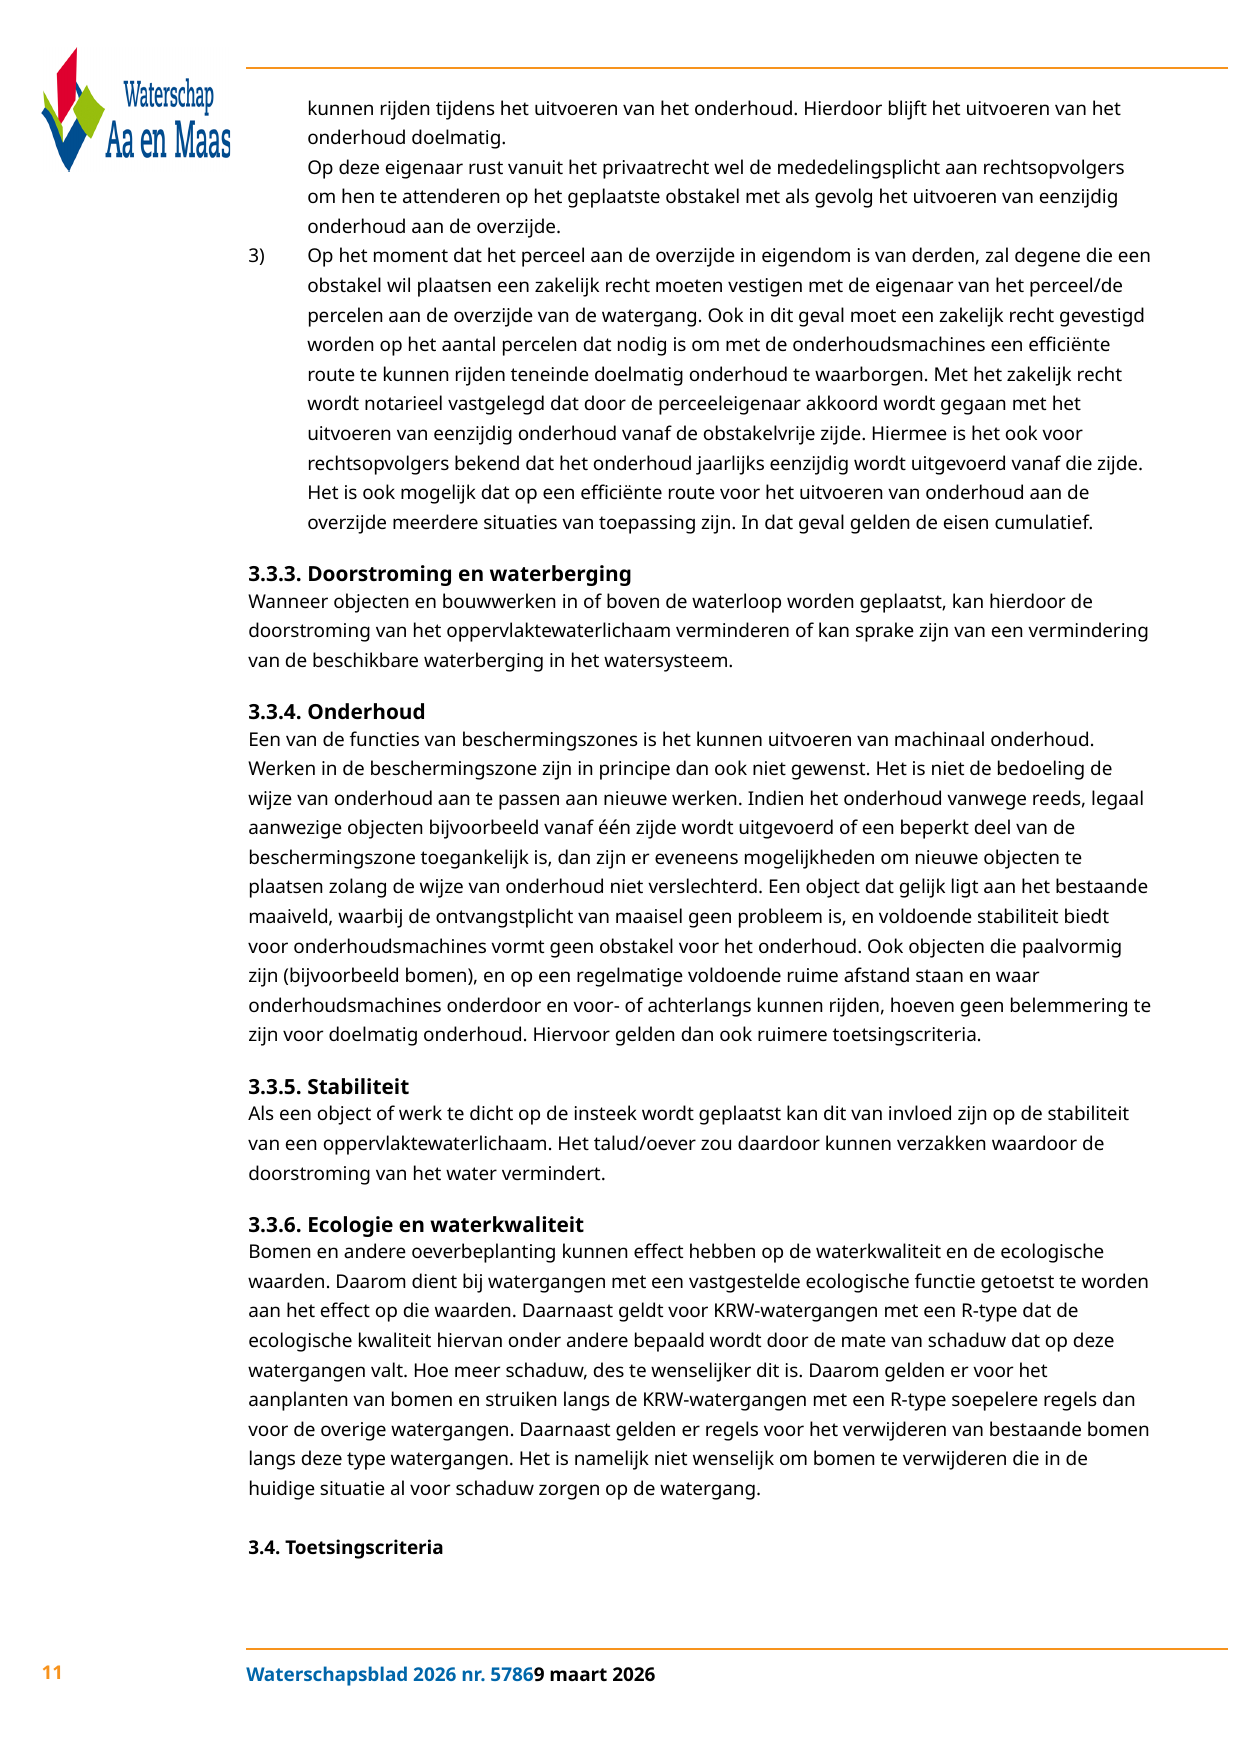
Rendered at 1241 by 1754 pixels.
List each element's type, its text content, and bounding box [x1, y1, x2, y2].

text Bomen en andere oeverbeplanting kunnen effect hebben op de waterkwaliteit en de ecologische waarden. Daarom dient bij watergangen met een vastgestelde ecologische functie getoetst te worden aan het effect op die waarden. Daarnaast geldt voor KRW-watergangen met een R-type dat de ecologische kwaliteit hiervan onder andere bepaald wordt door de mate van schaduw dat op deze watergangen valt. Hoe meer schaduw, des te wenselijker dit is. Daarom gelden er voor het aanplanten van bomen en struiken langs de KRW-watergangen met een R-type soepelere regels dan voor de overige watergangen. Daarnaast gelden er regels voor het verwijderen van bestaande bomen langs deze type watergangen. Het is namelijk niet wenselijk om bomen te verwijderen die in de huidige situatie al voor schaduw zorgen op de watergang. [248, 1238, 1152, 1501]
text Als een object of werk te dicht op de insteek wordt geplaatst kan dit van invloed zijn op de stabiliteit van een oppervlaktewaterlichaam. Het talud/oever zou daardoor kunnen verzakken waardoor de doorstroming van het water vermindert. [248, 1101, 1152, 1185]
text Wanneer objecten en bouwwerken in of boven de waterloop worden geplaatst, kan hierdoor de doorstroming van het oppervlaktewaterlichaam verminderen of kan sprake zijn van een vermindering van de beschikbare waterberging in het watersysteem. [248, 588, 1152, 673]
list Op het moment dat het perceel aan de overzijde in eigendom is van derden, zal degene die een obstakel wil plaatsen een zakelijk recht moeten vestigen met de eigenaar van het perceel/de percelen aan de overzijde van de watergang. Ook in dit geval moet een zakelijk recht gevestigd worden op het aantal percelen dat nodig is om met de onderhoudsmachines een efficiënte route te kunnen rijden teneinde doelmatig onderhoud te waarborgen. Met het zakelijk recht wordt notarieel vastgelegd dat door de perceeleigenaar akkoord wordt gegaan met het uitvoeren van eenzijdig onderhoud vanaf de obstakelvrije zijde. Hiermee is het ook voor rechtsopvolgers bekend dat het onderhoud jaarlijks eenzijdig wordt uitgevoerd vanaf die zijde. [248, 243, 1152, 476]
text 3.3.6. Ecologie en waterkwaliteit [248, 1210, 1152, 1238]
list Op deze eigenaar rust vanuit het privaatrecht wel de mededelingsplicht aan rechtsopvolgers om hen te attenderen op het geplaatste obstakel met als gevolg het uitvoeren van eenzijdig onderhoud aan de overzijde. [248, 154, 1152, 239]
picture [41, 47, 231, 172]
text 3.3.5. Stabiliteit [248, 1072, 1152, 1101]
list Het is ook mogelijk dat op een efficiënte route voor het uitvoeren van onderhoud aan de overzijde meerdere situaties van toepassing zijn. In dat geval gelden de eisen cumulatief. [248, 479, 1152, 535]
text 3.3.4. Onderhoud [248, 697, 1152, 726]
text 3.3.3. Doorstroming en waterberging [248, 559, 1152, 588]
text Een van de functies van beschermingszones is het kunnen uitvoeren van machinaal onderhoud. Werken in de beschermingszone zijn in principe dan ook niet gewenst. Het is niet de bedoeling de wijze van onderhoud aan te passen aan nieuwe werken. Indien het onderhoud vanwege reeds, legaal aanwezige objecten bijvoorbeeld vanaf één zijde wordt uitgevoerd of een beperkt deel van de beschermingszone toegankelijk is, dan zijn er eveneens mogelijkheden om nieuwe objecten te plaatsen zolang de wijze van onderhoud niet verslechterd. Een object dat gelijk ligt aan het bestaande maaiveld, waarbij de ontvangstplicht van maaisel geen probleem is, en voldoende stabiliteit biedt voor onderhoudsmachines vormt geen obstakel voor het onderhoud. Ook objecten die paalvormig zijn (bijvoorbeeld bomen), en op een regelmatige voldoende ruime afstand staan en waar onderhoudsmachines onderdoor en voor- of achterlangs kunnen rijden, hoeven geen belemmering te zijn voor doelmatig onderhoud. Hiervoor gelden dan ook ruimere toetsingscriteria. [248, 726, 1152, 1047]
list kunnen rijden tijdens het uitvoeren van het onderhoud. Hierdoor blijft het uitvoeren van het onderhoud doelmatig. [248, 95, 1152, 150]
text 3.4. Toetsingscriteria [248, 1534, 1152, 1560]
